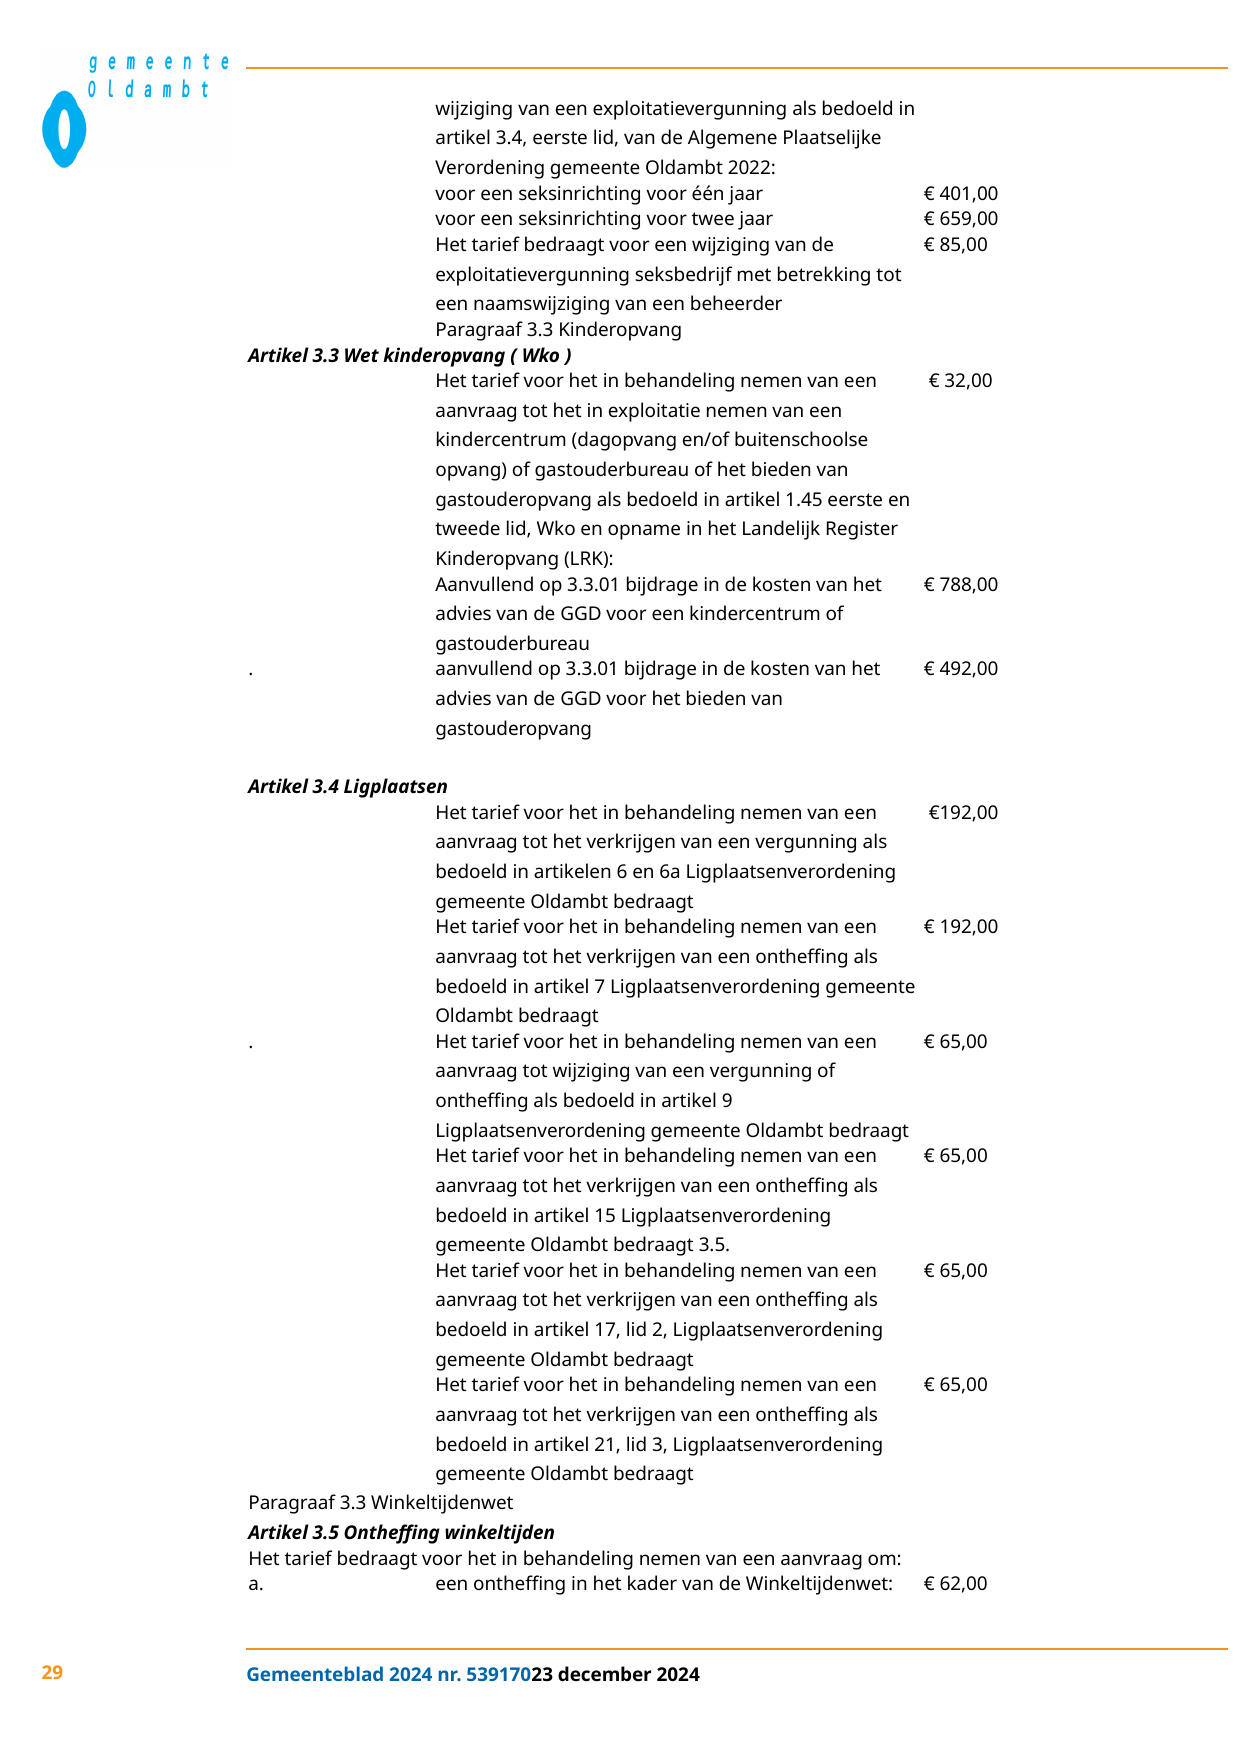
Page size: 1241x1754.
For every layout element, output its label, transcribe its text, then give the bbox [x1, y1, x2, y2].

table_cell Het tarief voor het in behandeling nemen van een aanvraag tot het verkrijgen van een vergunning als bedoeld in artikelen 6 en 6a Ligplaatsenverordening gemeente Oldambt bedraagt [435, 799, 924, 914]
table_cell [248, 95, 435, 180]
table_cell € 32,00 [924, 368, 1152, 571]
table_cell € 401,00 [924, 180, 1152, 205]
table_cell € 65,00 [924, 1143, 1152, 1257]
table_cell [248, 231, 435, 316]
table_cell € 85,00 [924, 231, 1152, 316]
table_cell a. [248, 1570, 435, 1596]
table_cell Paragraaf 3.3 Kinderopvang [435, 316, 924, 342]
table_cell voor een seksinrichting voor één jaar [435, 180, 924, 205]
table_header [924, 774, 1152, 799]
picture [41, 47, 231, 172]
table_cell €192,00 [924, 799, 1152, 914]
table_cell [248, 316, 435, 342]
table_cell [924, 316, 1152, 342]
table_cell Artikel 3.3 Wet kinderopvang ( Wko ) [248, 342, 924, 367]
table_cell [924, 95, 1152, 180]
table_cell € 192,00 [924, 914, 1152, 1028]
table_cell aanvullend op 3.3.01 bijdrage in de kosten van het advies van de GGD voor het bieden van gastouderopvang [435, 656, 924, 741]
table_cell Het tarief voor het in behandeling nemen van een aanvraag tot het verkrijgen van een ontheffing als bedoeld in artikel 21, lid 3, Ligplaatsenverordening gemeente Oldambt bedraagt [435, 1372, 924, 1486]
table_cell € 65,00 [924, 1372, 1152, 1486]
table_cell € 659,00 [924, 205, 1152, 231]
table_cell [248, 1143, 435, 1257]
table_cell Het tarief bedraagt voor het in behandeling nemen van een aanvraag om: [248, 1545, 924, 1570]
table_header Artikel 3.4 Ligplaatsen [248, 774, 924, 799]
table_cell . [248, 656, 435, 741]
table_cell [248, 180, 435, 205]
table_cell € 65,00 [924, 1257, 1152, 1372]
table_cell [248, 799, 435, 914]
table_header [924, 1519, 1152, 1545]
table_cell Het tarief voor het in behandeling nemen van een aanvraag tot het in exploitatie nemen van een kindercentrum (dagopvang en/of buitenschoolse opvang) of gastouderbureau of het bieden van gastouderopvang als bedoeld in artikel 1.45 eerste en tweede lid, Wko en opname in het Landelijk Register Kinderopvang (LRK): [435, 368, 924, 571]
table_cell Het tarief voor het in behandeling nemen van een aanvraag tot het verkrijgen van een ontheffing als bedoeld in artikel 7 Ligplaatsenverordening gemeente Oldambt bedraagt [435, 914, 924, 1028]
table_cell [248, 1257, 435, 1372]
table_cell Het tarief voor het in behandeling nemen van een aanvraag tot het verkrijgen van een ontheffing als bedoeld in artikel 17, lid 2, Ligplaatsenverordening gemeente Oldambt bedraagt [435, 1257, 924, 1372]
table_cell [248, 205, 435, 231]
table_cell [924, 342, 1152, 367]
table_cell [248, 368, 435, 571]
table_header Artikel 3.5 Ontheffing winkeltijden [248, 1519, 924, 1545]
table_cell [248, 1372, 435, 1486]
table_cell Het tarief voor het in behandeling nemen van een aanvraag tot wijziging van een vergunning of ontheffing als bedoeld in artikel 9 Ligplaatsenverordening gemeente Oldambt bedraagt [435, 1028, 924, 1143]
table_cell [924, 1545, 1152, 1570]
table_cell € 492,00 [924, 656, 1152, 741]
table_cell Het tarief voor het in behandeling nemen van een aanvraag tot het verkrijgen van een ontheffing als bedoeld in artikel 15 Ligplaatsenverordening gemeente Oldambt bedraagt 3.5. [435, 1143, 924, 1257]
table_cell voor een seksinrichting voor twee jaar [435, 205, 924, 231]
table_cell Het tarief bedraagt voor een wijziging van de exploitatievergunning seksbedrijf met betrekking tot een naamswijziging van een beheerder [435, 231, 924, 316]
text Paragraaf 3.3 Winkeltijdenwet [248, 1489, 1152, 1515]
table_cell wijziging van een exploitatievergunning als bedoeld in artikel 3.4, eerste lid, van de Algemene Plaatselijke Verordening gemeente Oldambt 2022: [435, 95, 924, 180]
table_cell Aanvullend op 3.3.01 bijdrage in de kosten van het advies van de GGD voor een kindercentrum of gastouderbureau [435, 571, 924, 656]
table_cell € 65,00 [924, 1028, 1152, 1143]
table_cell . [248, 1028, 435, 1143]
table_cell [248, 571, 435, 656]
table_cell een ontheffing in het kader van de Winkeltijdenwet: [435, 1570, 924, 1596]
table_cell € 788,00 [924, 571, 1152, 656]
table_cell € 62,00 [924, 1570, 1152, 1596]
table_cell [248, 914, 435, 1028]
